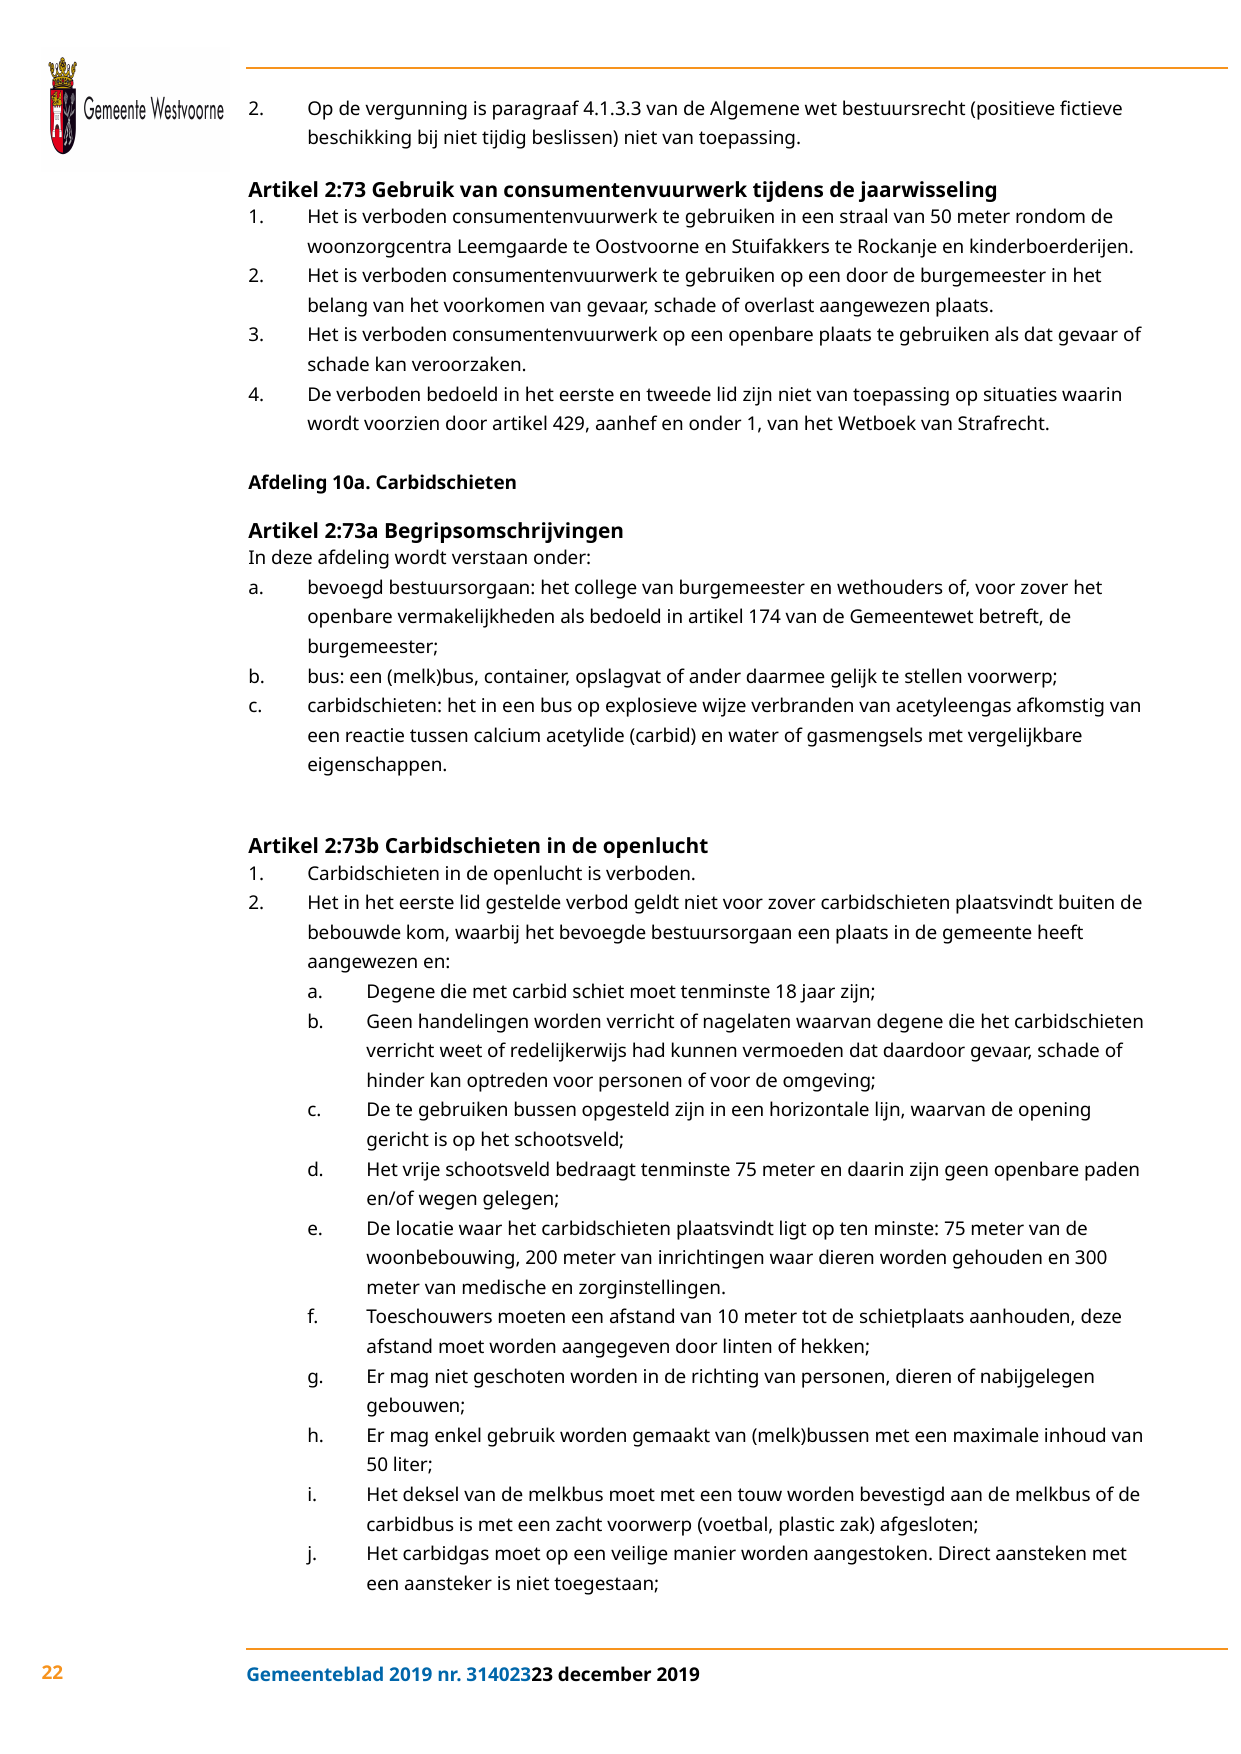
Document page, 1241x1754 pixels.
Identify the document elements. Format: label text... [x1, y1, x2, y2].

list Het carbidgas moet op een veilige manier worden aangestoken. Direct aansteken met een aansteker is niet toegestaan; [307, 1540, 1152, 1596]
picture [41, 47, 231, 172]
list Degene die met carbid schiet moet tenminste 18 jaar zijn; [307, 978, 1152, 1004]
text Afdeling 10a. Carbidschieten [248, 469, 1152, 495]
text Artikel 2:73a Begripsomschrijvingen [248, 516, 1152, 544]
list Het is verboden consumentenvuurwerk op een openbare plaats te gebruiken als dat gevaar of schade kan veroorzaken. [248, 322, 1152, 377]
list Op de vergunning is paragraaf 4.1.3.3 van de Algemene wet bestuursrecht (positieve fictieve beschikking bij niet tijdig beslissen) niet van toepassing. [248, 95, 1152, 150]
list De verboden bedoeld in het eerste en tweede lid zijn niet van toepassing op situaties waarin wordt voorzien door artikel 429, aanhef en onder 1, van het Wetboek van Strafrecht. [248, 381, 1152, 436]
list Er mag enkel gebruik worden gemaakt van (melk)bussen met een maximale inhoud van 50 liter; [307, 1422, 1152, 1477]
list Het is verboden consumentenvuurwerk te gebruiken op een door de burgemeester in het belang van het voorkomen van gevaar, schade of overlast aangewezen plaats. [248, 262, 1152, 318]
list De locatie waar het carbidschieten plaatsvindt ligt op ten minste: 75 meter van de woonbebouwing, 200 meter van inrichtingen waar dieren worden gehouden en 300 meter van medische en zorginstellingen. [307, 1215, 1152, 1300]
list Het is verboden consumentenvuurwerk te gebruiken in een straal van 50 meter rondom de woonzorgcentra Leemgaarde te Oostvoorne en Stuifakkers te Rockanje en kinderboerderijen. [248, 203, 1152, 258]
list De te gebruiken bussen opgesteld zijn in een horizontale lijn, waarvan de opening gericht is op het schootsveld; [307, 1097, 1152, 1152]
text Artikel 2:73 Gebruik van consumentenvuurwerk tijdens de jaarwisseling [248, 175, 1152, 203]
list bus: een (melk)bus, container, opslagvat of ander daarmee gelijk te stellen voorwerp; [248, 663, 1152, 688]
text Artikel 2:73b Carbidschieten in de openlucht [248, 832, 1152, 860]
list Er mag niet geschoten worden in de richting van personen, dieren of nabijgelegen gebouwen; [307, 1363, 1152, 1418]
list Het in het eerste lid gestelde verbod geldt niet voor zover carbidschieten plaatsvindt buiten de bebouwde kom, waarbij het bevoegde bestuursorgaan een plaats in de gemeente heeft aangewezen en: [248, 889, 1152, 974]
list Geen handelingen worden verricht of nagelaten waarvan degene die het carbidschieten verricht weet of redelijkerwijs had kunnen vermoeden dat daardoor gevaar, schade of hinder kan optreden voor personen of voor de omgeving; [307, 1008, 1152, 1093]
list Toeschouwers moeten een afstand van 10 meter tot de schietplaats aanhouden, deze afstand moet worden aangegeven door linten of hekken; [307, 1304, 1152, 1359]
list Carbidschieten in de openlucht is verboden. [248, 860, 1152, 886]
list bevoegd bestuursorgaan: het college van burgemeester en wethouders of, voor zover het openbare vermakelijkheden als bedoeld in artikel 174 van de Gemeentewet betreft, de burgemeester; [248, 574, 1152, 659]
list carbidschieten: het in een bus op explosieve wijze verbranden van acetyleengas afkomstig van een reactie tussen calcium acetylide (carbid) en water of gasmengsels met vergelijkbare eigenschappen. [248, 692, 1152, 777]
list Het deksel van de melkbus moet met een touw worden bevestigd aan de melkbus of de carbidbus is met een zacht voorwerp (voetbal, plastic zak) afgesloten; [307, 1481, 1152, 1537]
list Het vrije schootsveld bedraagt tenminste 75 meter en daarin zijn geen openbare paden en/of wegen gelegen; [307, 1156, 1152, 1211]
text In deze afdeling wordt verstaan onder: [248, 544, 1152, 570]
